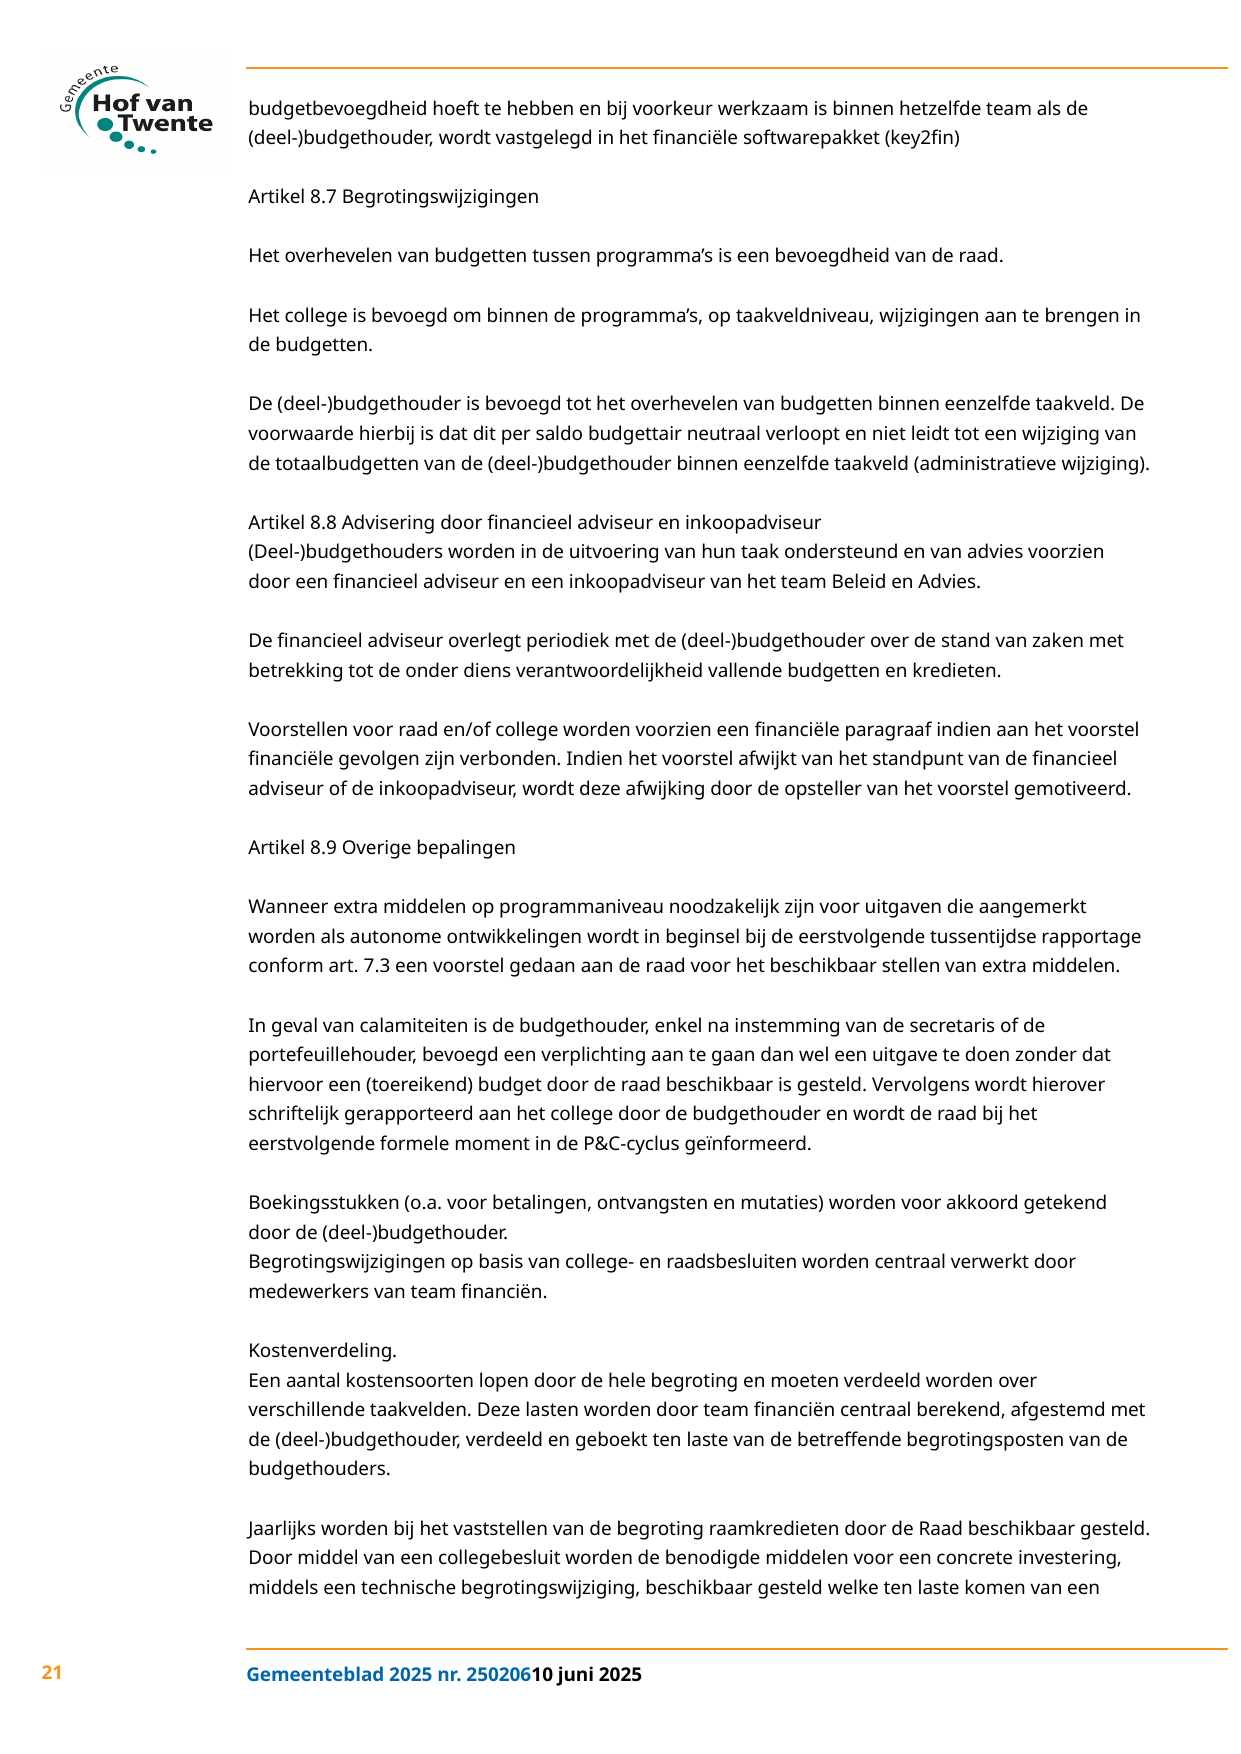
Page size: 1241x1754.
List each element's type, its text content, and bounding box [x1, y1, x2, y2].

text Artikel 8.7 Begrotingswijzigingen [248, 183, 1152, 209]
text Artikel 8.8 Advisering door financieel adviseur en inkoopadviseur [248, 509, 1152, 535]
text Jaarlijks worden bij het vaststellen van de begroting raamkredieten door de Raad beschikbaar gesteld. Door middel van een collegebesluit worden de benodigde middelen voor een concrete investering, middels een technische begrotingswijziging, beschikbaar gesteld welke ten laste komen van een [248, 1515, 1152, 1600]
text budgetbevoegdheid hoeft te hebben en bij voorkeur werkzaam is binnen hetzelfde team als de (deel-)budgethouder, wordt vastgelegd in het financiële softwarepakket (key2fin) [248, 95, 1152, 150]
text Artikel 8.9 Overige bepalingen [248, 834, 1152, 860]
text (Deel-)budgethouders worden in de uitvoering van hun taak ondersteund en van advies voorzien door een financieel adviseur en een inkoopadviseur van het team Beleid en Advies. [248, 538, 1152, 594]
text In geval van calamiteiten is de budgethouder, enkel na instemming van de secretaris of de portefeuillehouder, bevoegd een verplichting aan te gaan dan wel een uitgave te doen zonder dat hiervoor een (toereikend) budget door de raad beschikbaar is gesteld. Vervolgens wordt hierover schriftelijk gerapporteerd aan het college door de budgethouder en wordt de raad bij het eerstvolgende formele moment in de P&C-cyclus geïnformeerd. [248, 1012, 1152, 1156]
text De (deel-)budgethouder is bevoegd tot het overhevelen van budgetten binnen eenzelfde taakveld. De voorwaarde hierbij is dat dit per saldo budgettair neutraal verloopt en niet leidt tot een wijziging van de totaalbudgetten van de (deel-)budgethouder binnen eenzelfde taakveld (administratieve wijziging). [248, 391, 1152, 476]
text Boekingsstukken (o.a. voor betalingen, ontvangsten en mutaties) worden voor akkoord getekend door de (deel-)budgethouder. [248, 1189, 1152, 1245]
text De financieel adviseur overlegt periodiek met de (deel-)budgethouder over de stand van zaken met betrekking tot de onder diens verantwoordelijkheid vallende budgetten en kredieten. [248, 627, 1152, 683]
picture [41, 47, 231, 172]
text Voorstellen voor raad en/of college worden voorzien een financiële paragraaf indien aan het voorstel financiële gevolgen zijn verbonden. Indien het voorstel afwijkt van het standpunt van de financieel adviseur of de inkoopadviseur, wordt deze afwijking door de opsteller van het voorstel gemotiveerd. [248, 716, 1152, 801]
text Begrotingswijzigingen op basis van college- en raadsbesluiten worden centraal verwerkt door medewerkers van team financiën. [248, 1248, 1152, 1304]
text Een aantal kostensoorten lopen door de hele begroting en moeten verdeeld worden over verschillende taakvelden. Deze lasten worden door team financiën centraal berekend, afgestemd met de (deel-)budgethouder, verdeeld en geboekt ten laste van de betreffende begrotingsposten van de budgethouders. [248, 1367, 1152, 1481]
text Wanneer extra middelen op programmaniveau noodzakelijk zijn voor uitgaven die aangemerkt worden als autonome ontwikkelingen wordt in beginsel bij de eerstvolgende tussentijdse rapportage conform art. 7.3 een voorstel gedaan aan de raad voor het beschikbaar stellen van extra middelen. [248, 893, 1152, 978]
text Het college is bevoegd om binnen de programma’s, op taakveldniveau, wijzigingen aan te brengen in de budgetten. [248, 302, 1152, 357]
text Het overhevelen van budgetten tussen programma’s is een bevoegdheid van de raad. [248, 243, 1152, 268]
text Kostenverdeling. [248, 1337, 1152, 1363]
